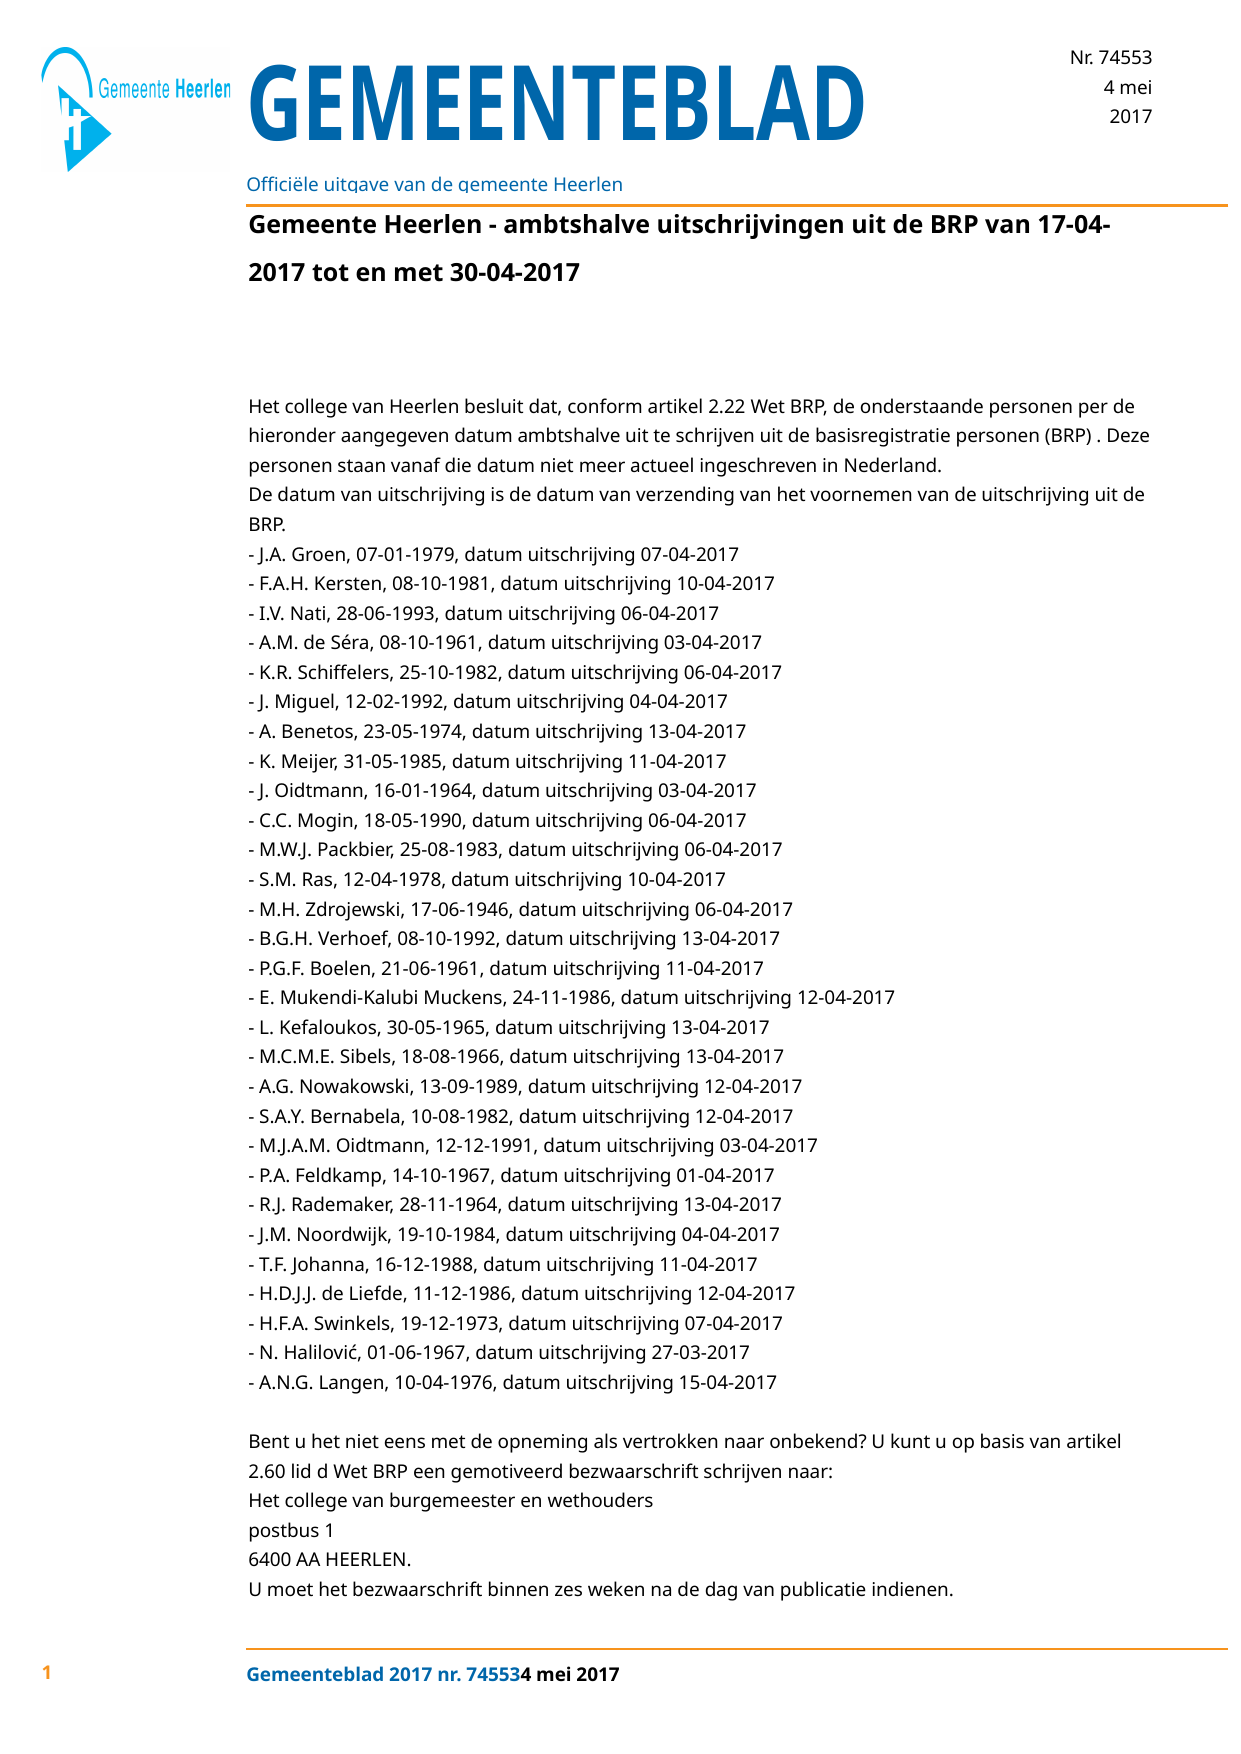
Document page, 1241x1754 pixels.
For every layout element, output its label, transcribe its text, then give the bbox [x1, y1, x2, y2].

text - M.H. Zdrojewski, 17-06-1946, datum uitschrijving 06-04-2017 [248, 896, 1152, 922]
text - K.R. Schiffelers, 25-10-1982, datum uitschrijving 06-04-2017 [248, 659, 1152, 685]
text - C.C. Mogin, 18-05-1990, datum uitschrijving 06-04-2017 [248, 807, 1152, 833]
text - A.N.G. Langen, 10-04-1976, datum uitschrijving 15-04-2017 [248, 1369, 1152, 1395]
text - J.M. Noordwijk, 19-10-1984, datum uitschrijving 04-04-2017 [248, 1221, 1152, 1247]
text De datum van uitschrijving is de datum van verzending van het voornemen van de uitschrijving uit de BRP. [248, 482, 1152, 537]
text - M.W.J. Packbier, 25-08-1983, datum uitschrijving 06-04-2017 [248, 837, 1152, 862]
text - P.A. Feldkamp, 14-10-1967, datum uitschrijving 01-04-2017 [248, 1162, 1152, 1188]
text Het college van burgemeester en wethouders [248, 1487, 1152, 1513]
text - T.F. Johanna, 16-12-1988, datum uitschrijving 11-04-2017 [248, 1251, 1152, 1277]
text - H.D.J.J. de Liefde, 11-12-1986, datum uitschrijving 12-04-2017 [248, 1280, 1152, 1306]
text - A. Benetos, 23-05-1974, datum uitschrijving 13-04-2017 [248, 718, 1152, 744]
text - M.C.M.E. Sibels, 18-08-1966, datum uitschrijving 13-04-2017 [248, 1044, 1152, 1069]
text - L. Kefaloukos, 30-05-1965, datum uitschrijving 13-04-2017 [248, 1014, 1152, 1040]
text - J. Oidtmann, 16-01-1964, datum uitschrijving 03-04-2017 [248, 777, 1152, 803]
text postbus 1 [248, 1517, 1152, 1543]
text - M.J.A.M. Oidtmann, 12-12-1991, datum uitschrijving 03-04-2017 [248, 1132, 1152, 1158]
text - J.A. Groen, 07-01-1979, datum uitschrijving 07-04-2017 [248, 541, 1152, 567]
text Het college van Heerlen besluit dat, conform artikel 2.22 Wet BRP, de onderstaande personen per de hieronder aangegeven datum ambtshalve uit te schrijven uit de basisregistratie personen (BRP) . Deze personen staan vanaf die datum niet meer actueel ingeschreven in Nederland. [248, 393, 1152, 478]
text - K. Meijer, 31-05-1985, datum uitschrijving 11-04-2017 [248, 748, 1152, 774]
picture [41, 47, 58, 70]
text - A.M. de Séra, 08-10-1961, datum uitschrijving 03-04-2017 [248, 629, 1152, 655]
text U moet het bezwaarschrift binnen zes weken na de dag van publicatie indienen. [248, 1576, 1152, 1602]
text - E. Mukendi-Kalubi Muckens, 24-11-1986, datum uitschrijving 12-04-2017 [248, 984, 1152, 1010]
text - F.A.H. Kersten, 08-10-1981, datum uitschrijving 10-04-2017 [248, 570, 1152, 596]
text - S.M. Ras, 12-04-1978, datum uitschrijving 10-04-2017 [248, 866, 1152, 892]
text Bent u het niet eens met de opneming als vertrokken naar onbekend? U kunt u op basis van artikel 2.60 lid d Wet BRP een gemotiveerd bezwaarschrift schrijven naar: [248, 1428, 1152, 1484]
text - R.J. Rademaker, 28-11-1964, datum uitschrijving 13-04-2017 [248, 1192, 1152, 1217]
text 6400 AA HEERLEN. [248, 1547, 1152, 1572]
text - P.G.F. Boelen, 21-06-1961, datum uitschrijving 11-04-2017 [248, 955, 1152, 981]
text - H.F.A. Swinkels, 19-12-1973, datum uitschrijving 07-04-2017 [248, 1310, 1152, 1336]
text - J. Miguel, 12-02-1992, datum uitschrijving 04-04-2017 [248, 689, 1152, 714]
text - B.G.H. Verhoef, 08-10-1992, datum uitschrijving 13-04-2017 [248, 925, 1152, 951]
text - I.V. Nati, 28-06-1993, datum uitschrijving 06-04-2017 [248, 600, 1152, 626]
picture [41, 47, 231, 172]
text - N. Halilović, 01-06-1967, datum uitschrijving 27-03-2017 [248, 1339, 1152, 1365]
text - A.G. Nowakowski, 13-09-1989, datum uitschrijving 12-04-2017 [248, 1073, 1152, 1099]
text - S.A.Y. Bernabela, 10-08-1982, datum uitschrijving 12-04-2017 [248, 1103, 1152, 1129]
text Gemeente Heerlen - ambtshalve uitschrijvingen uit de BRP van 17-04-2017 tot en met 30-04-2017 [248, 207, 1152, 288]
